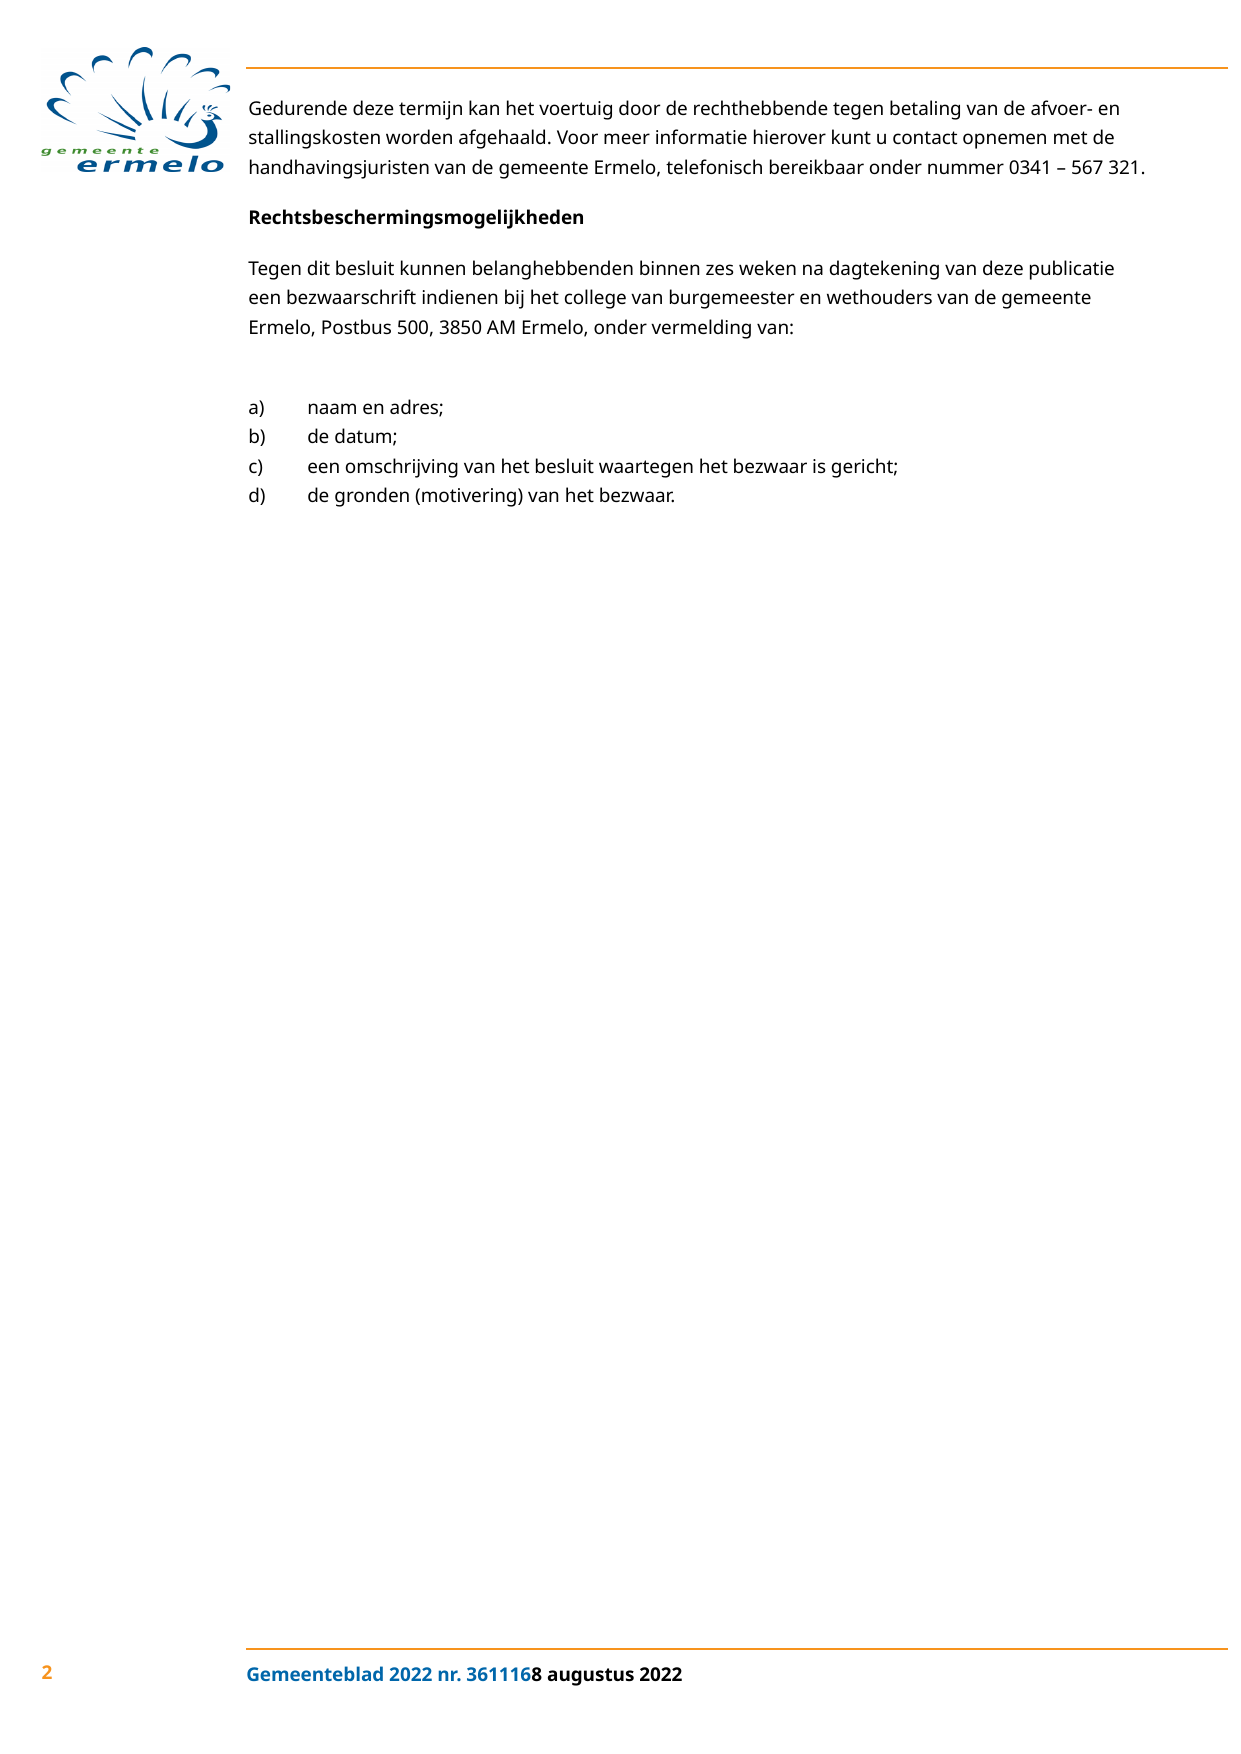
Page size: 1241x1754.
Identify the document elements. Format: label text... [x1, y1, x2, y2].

picture [41, 47, 231, 172]
list de datum; [248, 423, 1152, 449]
text Tegen dit besluit kunnen belanghebbenden binnen zes weken na dagtekening van deze publicatie een bezwaarschrift indienen bij het college van burgemeester en wethouders van de gemeente Ermelo, Postbus 500, 3850 AM Ermelo, onder vermelding van: [248, 255, 1152, 340]
list de gronden (motivering) van het bezwaar. [248, 483, 1152, 508]
list naam en adres; [248, 394, 1152, 420]
list een omschrijving van het besluit waartegen het bezwaar is gericht; [248, 453, 1152, 479]
text Rechtsbeschermingsmogelijkheden [248, 204, 1152, 230]
text Gedurende deze termijn kan het voertuig door de rechthebbende tegen betaling van de afvoer- en stallingskosten worden afgehaald. Voor meer informatie hierover kunt u contact opnemen met de handhavingsjuristen van de gemeente Ermelo, telefonisch bereikbaar onder nummer 0341 – 567 321. [248, 95, 1152, 180]
